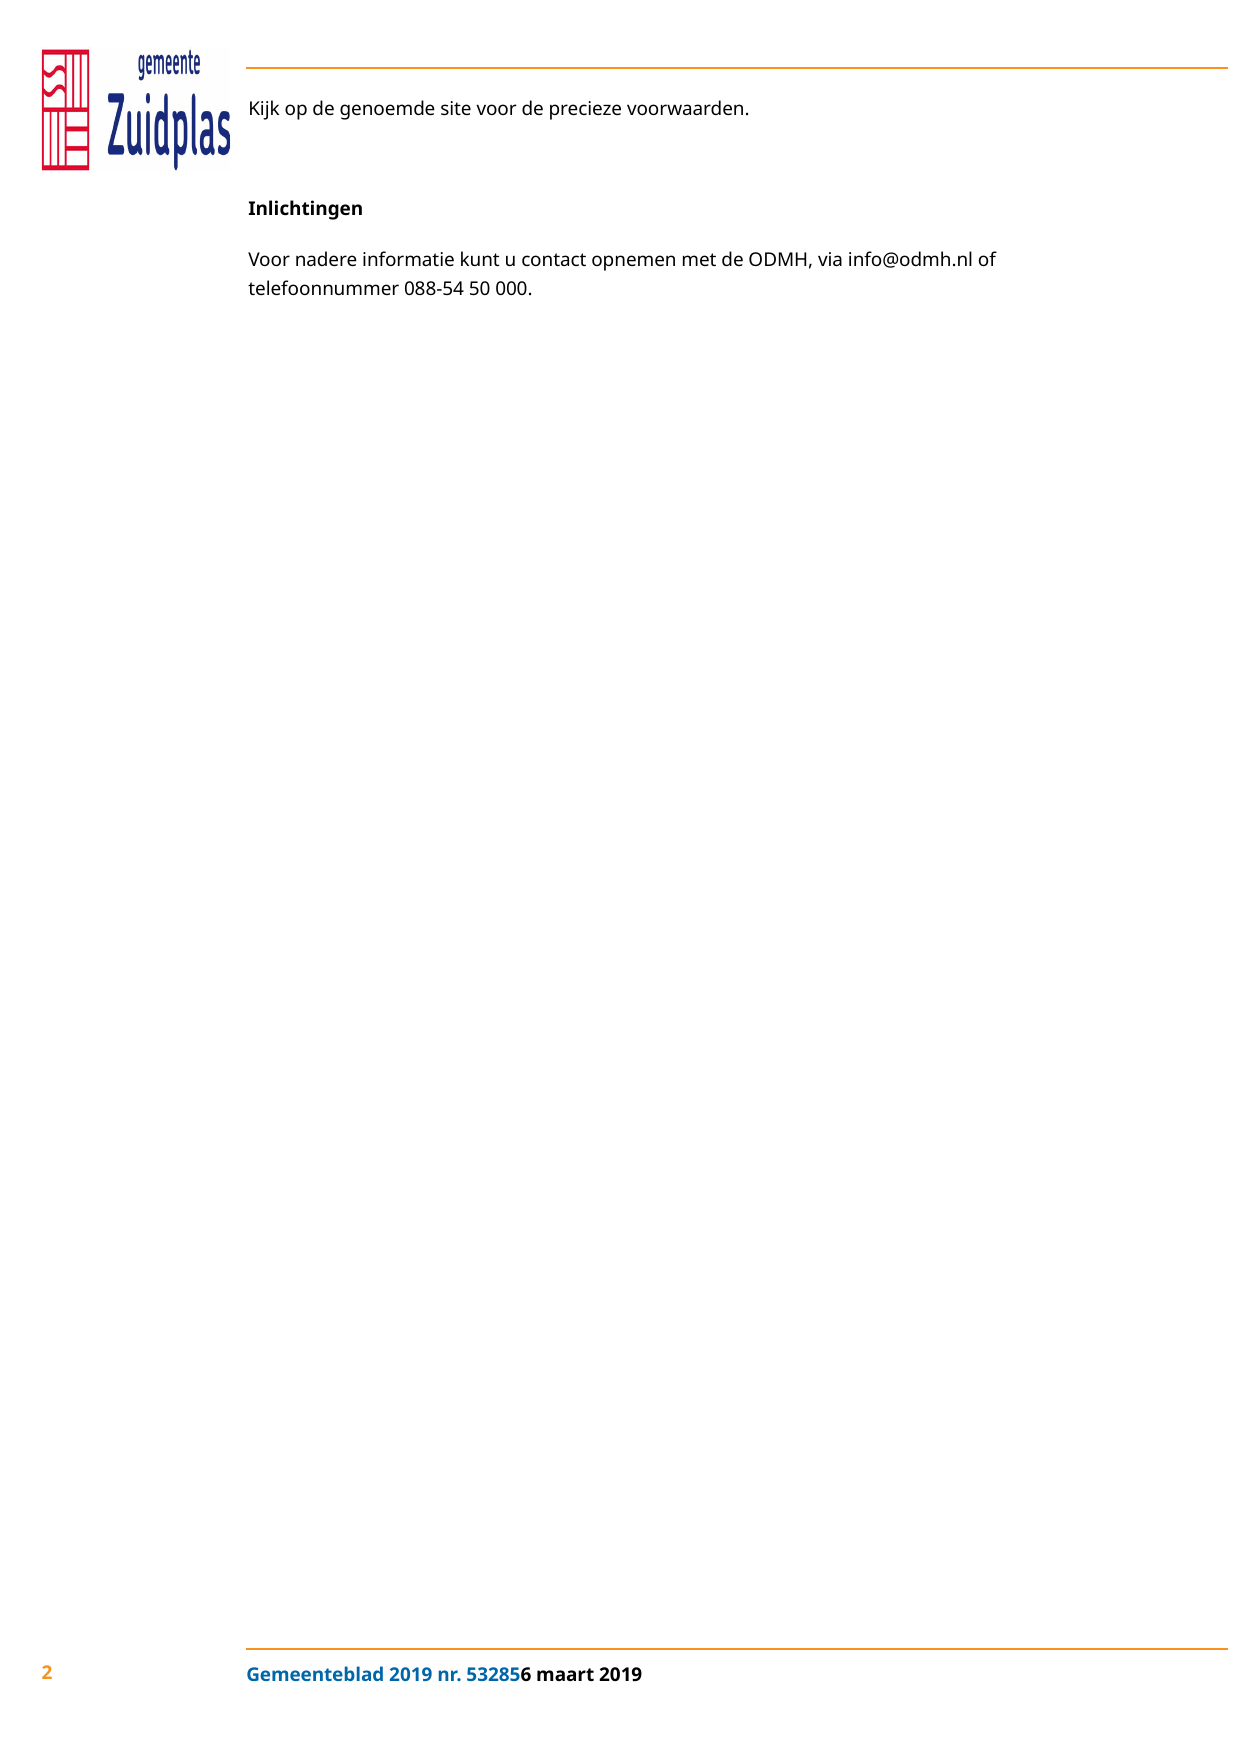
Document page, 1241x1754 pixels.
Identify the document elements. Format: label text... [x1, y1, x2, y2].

text Inlichtingen [248, 196, 1152, 221]
text Kijk op de genoemde site voor de precieze voorwaarden. [248, 95, 1152, 121]
picture [41, 47, 231, 172]
text Voor nadere informatie kunt u contact opnemen met de ODMH, via info@odmh.nl of telefoonnummer 088-54 50 000. [248, 246, 1152, 301]
